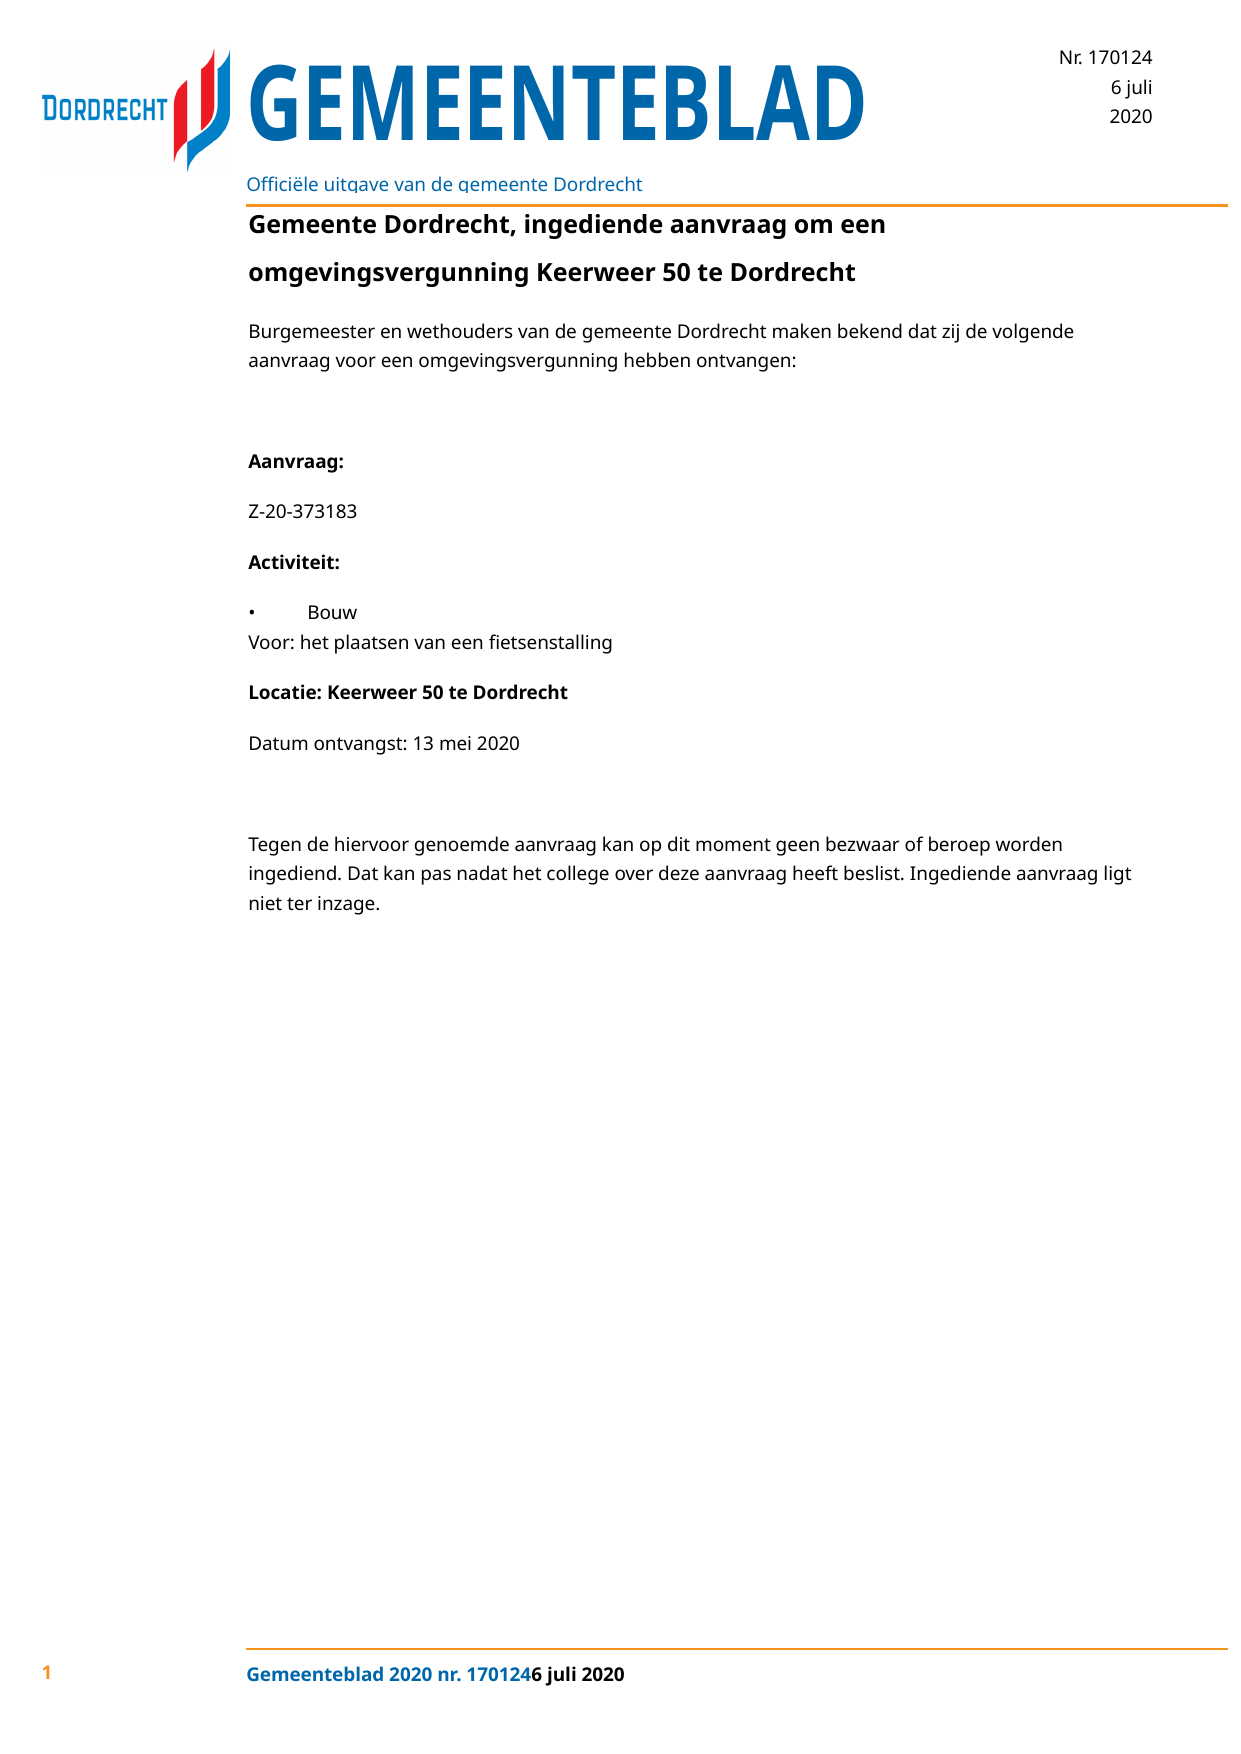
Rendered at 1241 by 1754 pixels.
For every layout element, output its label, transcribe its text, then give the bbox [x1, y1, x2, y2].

picture [41, 47, 231, 172]
text Burgemeester en wethouders van de gemeente Dordrecht maken bekend dat zij de volgende aanvraag voor een omgevingsvergunning hebben ontvangen: [248, 318, 1152, 373]
list Bouw [248, 599, 1152, 625]
text Locatie: Keerweer 50 te Dordrecht [248, 679, 1152, 705]
text Activiteit: [248, 549, 1152, 575]
text Voor: het plaatsen van een fietsenstalling [248, 629, 1152, 655]
text Gemeente Dordrecht, ingediende aanvraag om een omgevingsvergunning Keerweer 50 te Dordrecht [248, 207, 1152, 288]
text Z-20-373183 [248, 499, 1152, 524]
text Datum ontvangst: 13 mei 2020 [248, 730, 1152, 756]
text Aanvraag: [248, 448, 1152, 474]
text Tegen de hiervoor genoemde aanvraag kan op dit moment geen bezwaar of beroep worden ingediend. Dat kan pas nadat het college over deze aanvraag heeft beslist. Ingediende aanvraag ligt niet ter inzage. [248, 831, 1152, 916]
